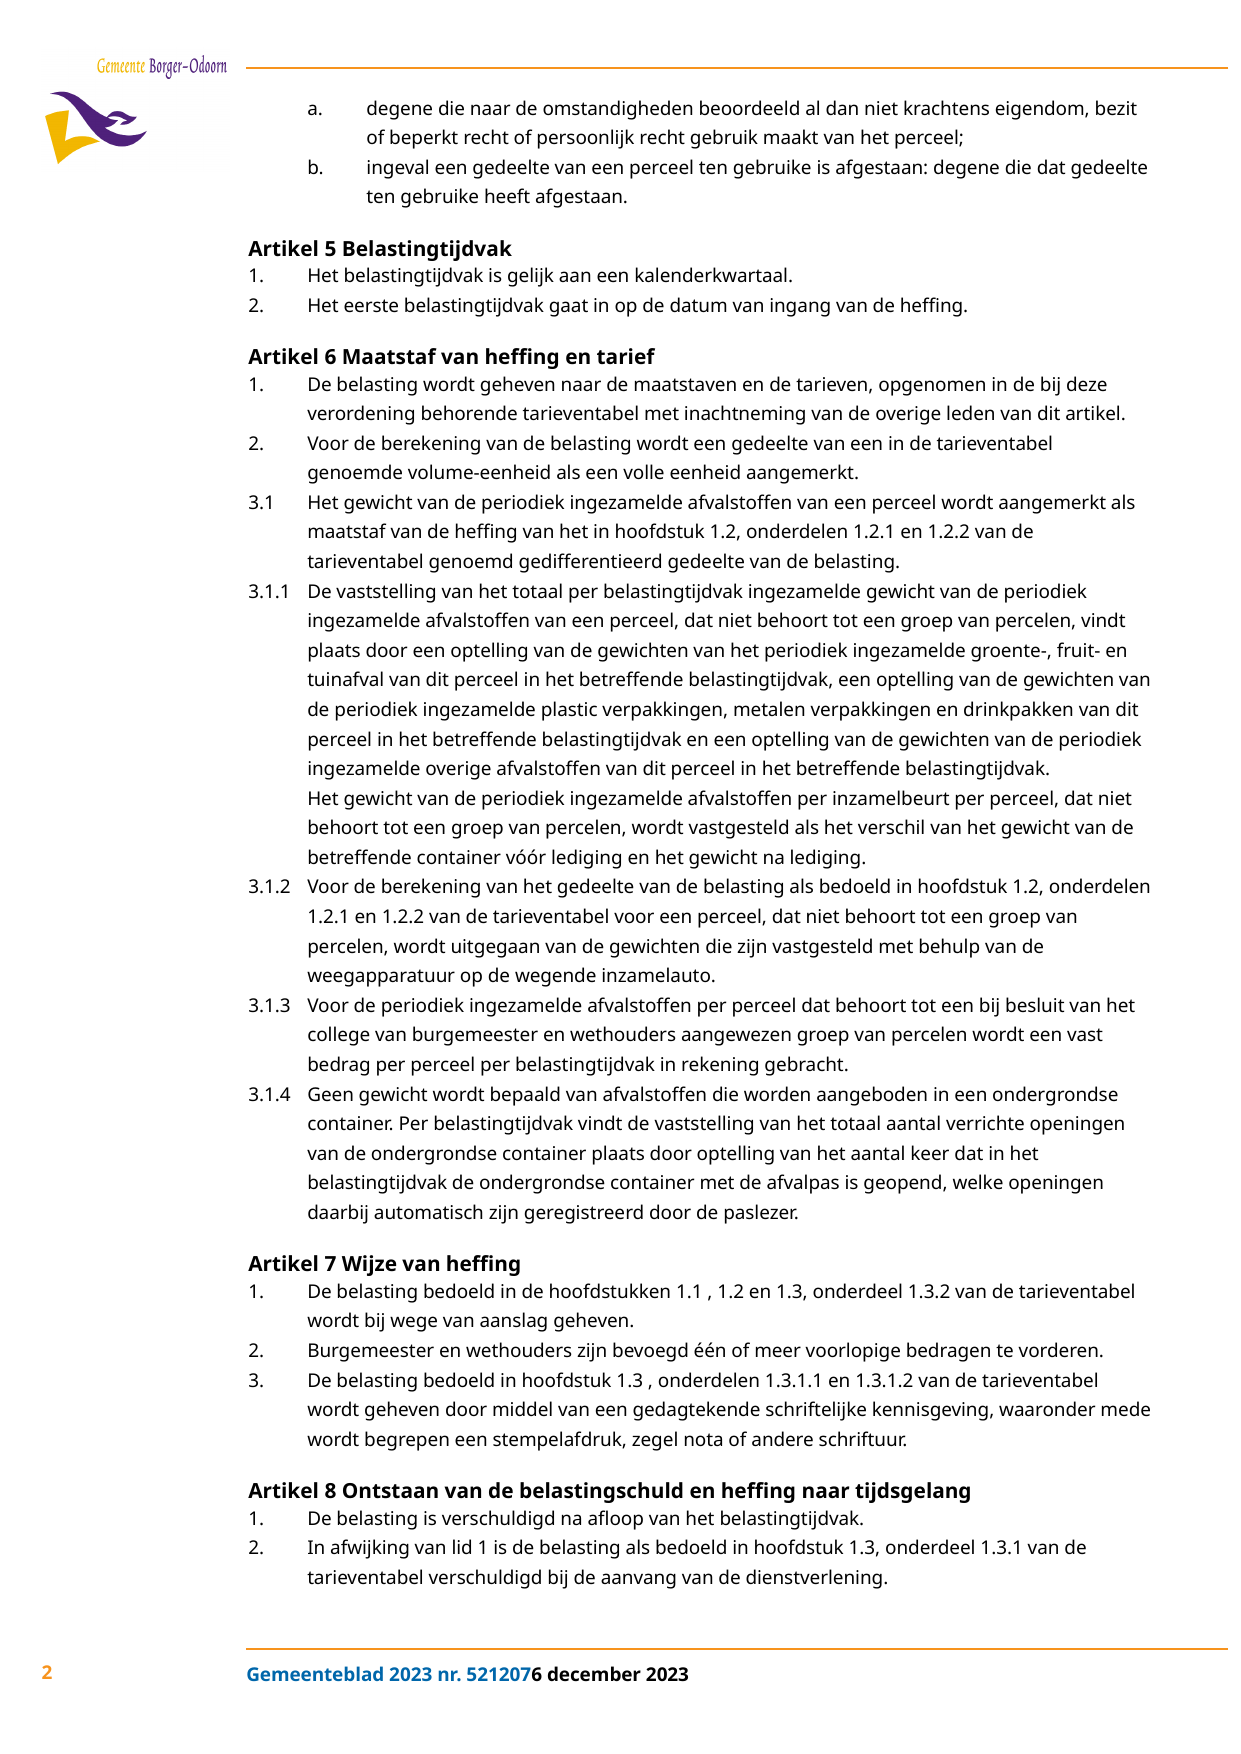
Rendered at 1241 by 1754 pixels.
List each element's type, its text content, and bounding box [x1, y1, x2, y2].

text Artikel 8 Ontstaan van de belastingschuld en heffing naar tijdsgelang [248, 1476, 1152, 1505]
list Voor de periodiek ingezamelde afvalstoffen per perceel dat behoort tot een bij besluit van het college van burgemeester en wethouders aangewezen groep van percelen wordt een vast bedrag per perceel per belastingtijdvak in rekening gebracht. [248, 992, 1152, 1077]
list Geen gewicht wordt bepaald van afvalstoffen die worden aangeboden in een ondergrondse container. Per belastingtijdvak vindt de vaststelling van het totaal aantal verrichte openingen van de ondergrondse container plaats door optelling van het aantal keer dat in het belastingtijdvak de ondergrondse container met de afvalpas is geopend, welke openingen daarbij automatisch zijn geregistreerd door de paslezer. [248, 1081, 1152, 1225]
list Het eerste belastingtijdvak gaat in op de datum van ingang van de heffing. [248, 292, 1152, 318]
list Burgemeester en wethouders zijn bevoegd één of meer voorlopige bedragen te vorderen. [248, 1337, 1152, 1363]
text Artikel 5 Belastingtijdvak [248, 234, 1152, 262]
list In afwijking van lid 1 is de belasting als bedoeld in hoofdstuk 1.3, onderdeel 1.3.1 van de tarieventabel verschuldigd bij de aanvang van de dienstverlening. [248, 1534, 1152, 1590]
list De vaststelling van het totaal per belastingtijdvak ingezamelde gewicht van de periodiek ingezamelde afvalstoffen van een perceel, dat niet behoort tot een groep van percelen, vindt plaats door een optelling van de gewichten van het periodiek ingezamelde groente-, fruit- en tuinafval van dit perceel in het betreffende belastingtijdvak, een optelling van de gewichten van de periodiek ingezamelde plastic verpakkingen, metalen verpakkingen en drinkpakken van dit perceel in het betreffende belastingtijdvak en een optelling van de gewichten van de periodiek ingezamelde overige afvalstoffen van dit perceel in het betreffende belastingtijdvak. [248, 578, 1152, 781]
list Voor de berekening van het gedeelte van de belasting als bedoeld in hoofdstuk 1.2, onderdelen 1.2.1 en 1.2.2 van de tarieventabel voor een perceel, dat niet behoort tot een groep van percelen, wordt uitgegaan van de gewichten die zijn vastgesteld met behulp van de weegapparatuur op de wegende inzamelauto. [248, 874, 1152, 988]
list Het gewicht van de periodiek ingezamelde afvalstoffen per inzamelbeurt per perceel, dat niet behoort tot een groep van percelen, wordt vastgesteld als het verschil van het gewicht van de betreffende container vóór lediging en het gewicht na lediging. [248, 785, 1152, 870]
list De belasting wordt geheven naar de maatstaven en de tarieven, opgenomen in de bij deze verordening behorende tarieventabel met inachtneming van de overige leden van dit artikel. [248, 371, 1152, 426]
list De belasting bedoeld in hoofdstuk 1.3 , onderdelen 1.3.1.1 en 1.3.1.2 van de tarieventabel wordt geheven door middel van een gedagtekende schriftelijke kennisgeving, waaronder mede wordt begrepen een stempelafdruk, zegel nota of andere schriftuur. [248, 1367, 1152, 1452]
picture [41, 47, 231, 172]
list De belasting bedoeld in de hoofdstukken 1.1 , 1.2 en 1.3, onderdeel 1.3.2 van de tarieventabel wordt bij wege van aanslag geheven. [248, 1278, 1152, 1333]
list Het belastingtijdvak is gelijk aan een kalenderkwartaal. [248, 262, 1152, 288]
text Artikel 7 Wijze van heffing [248, 1249, 1152, 1278]
text Artikel 6 Maatstaf van heffing en tarief [248, 342, 1152, 371]
list ingeval een gedeelte van een perceel ten gebruike is afgestaan: degene die dat gedeelte ten gebruike heeft afgestaan. [307, 154, 1152, 209]
list Voor de berekening van de belasting wordt een gedeelte van een in de tarieventabel genoemde volume-eenheid als een volle eenheid aangemerkt. [248, 430, 1152, 485]
list De belasting is verschuldigd na afloop van het belastingtijdvak. [248, 1505, 1152, 1531]
list Het gewicht van de periodiek ingezamelde afvalstoffen van een perceel wordt aangemerkt als maatstaf van de heffing van het in hoofdstuk 1.2, onderdelen 1.2.1 en 1.2.2 van de tarieventabel genoemd gedifferentieerd gedeelte van de belasting. [248, 489, 1152, 574]
list degene die naar de omstandigheden beoordeeld al dan niet krachtens eigendom, bezit of beperkt recht of persoonlijk recht gebruik maakt van het perceel; [307, 95, 1152, 150]
